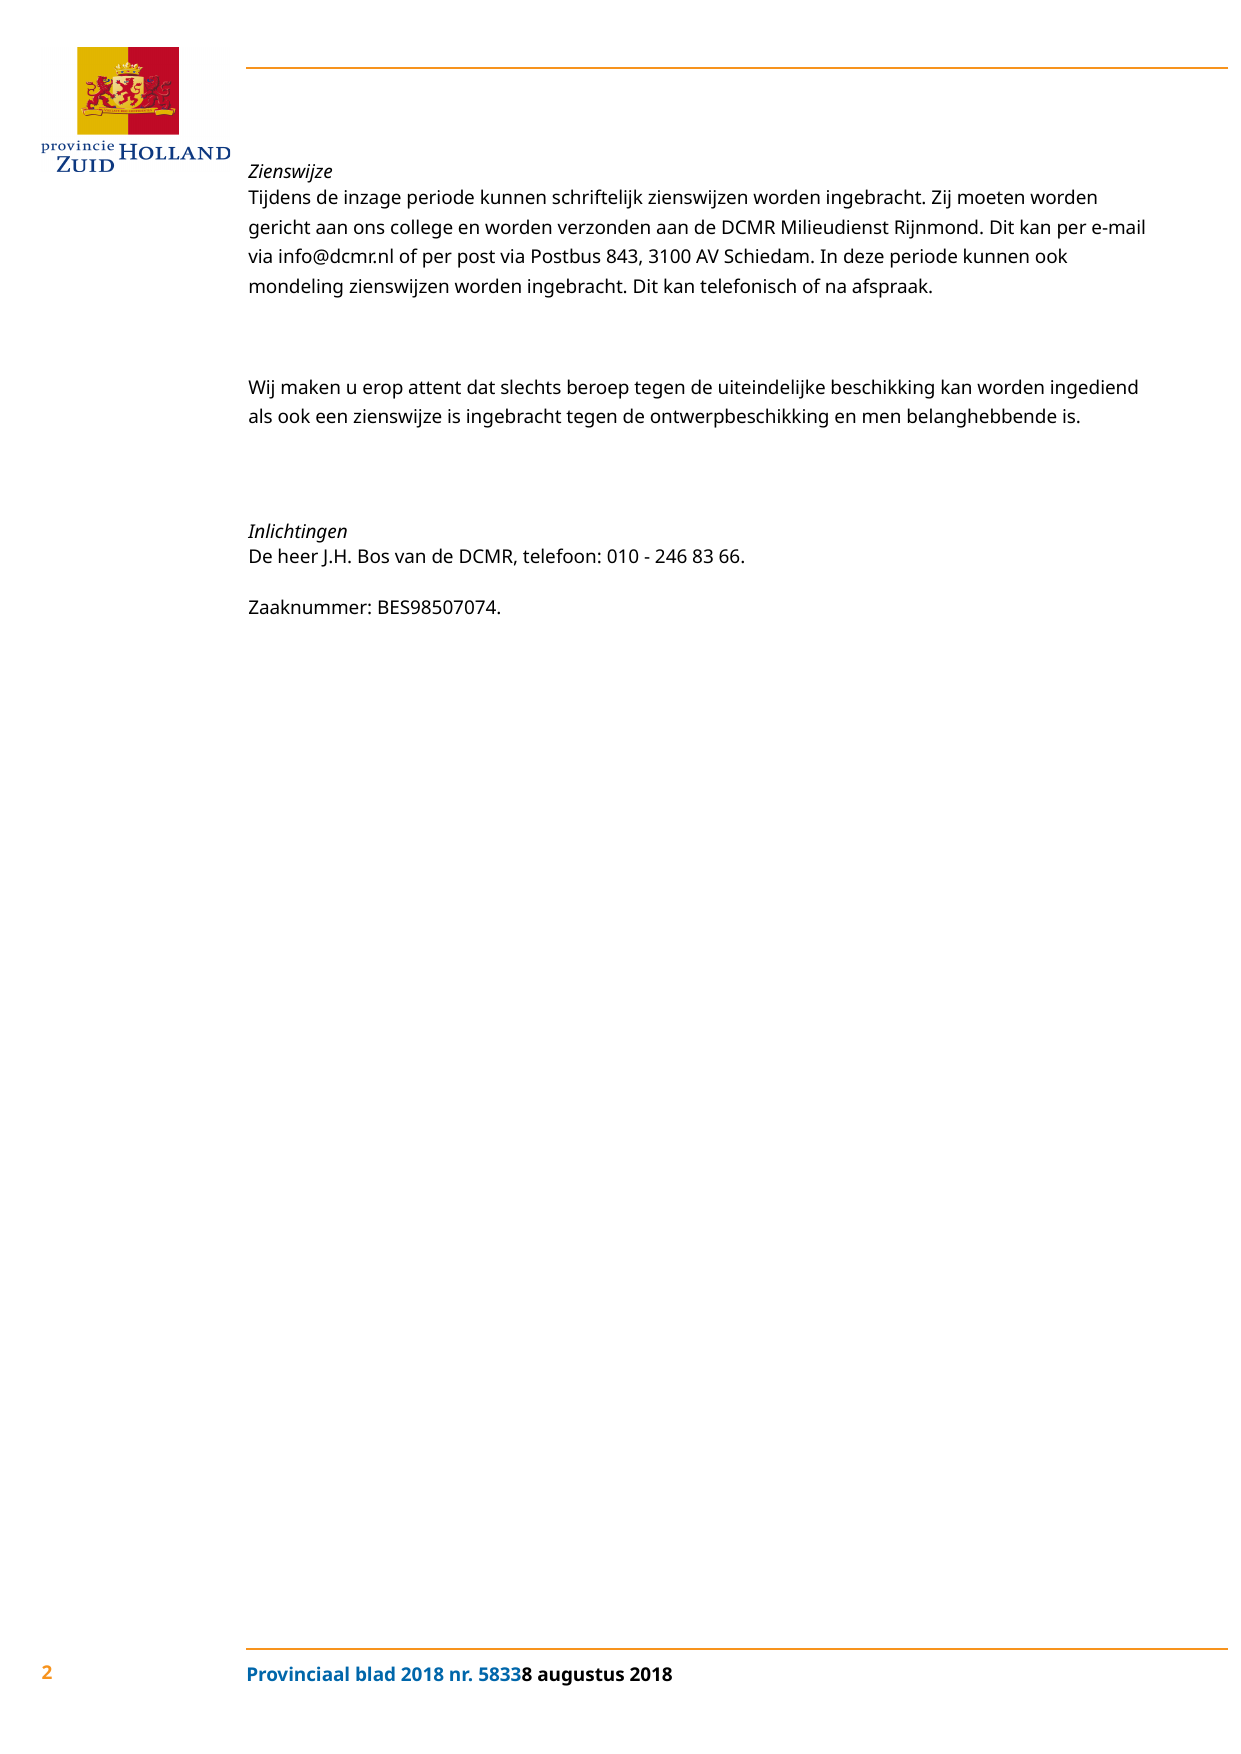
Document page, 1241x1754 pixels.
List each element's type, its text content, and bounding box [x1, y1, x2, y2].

text Wij maken u erop attent dat slechts beroep tegen de uiteindelijke beschikking kan worden ingediend als ook een zienswijze is ingebracht tegen de ontwerpbeschikking en men belanghebbende is. [248, 374, 1152, 429]
text De heer J.H. Bos van de DCMR, telefoon: 010 - 246 83 66. [248, 544, 1152, 569]
text Zaaknummer: BES98507074. [248, 594, 1152, 620]
picture [41, 47, 231, 172]
text Zienswijze [248, 159, 1152, 184]
text Tijdens de inzage periode kunnen schriftelijk zienswijzen worden ingebracht. Zij moeten worden gericht aan ons college en worden verzonden aan de DCMR Milieudienst Rijnmond. Dit kan per e-mail via info@dcmr.nl of per post via Postbus 843, 3100 AV Schiedam. In deze periode kunnen ook mondeling zienswijzen worden ingebracht. Dit kan telefonisch of na afspraak. [248, 184, 1152, 299]
text Inlichtingen [248, 518, 1152, 544]
